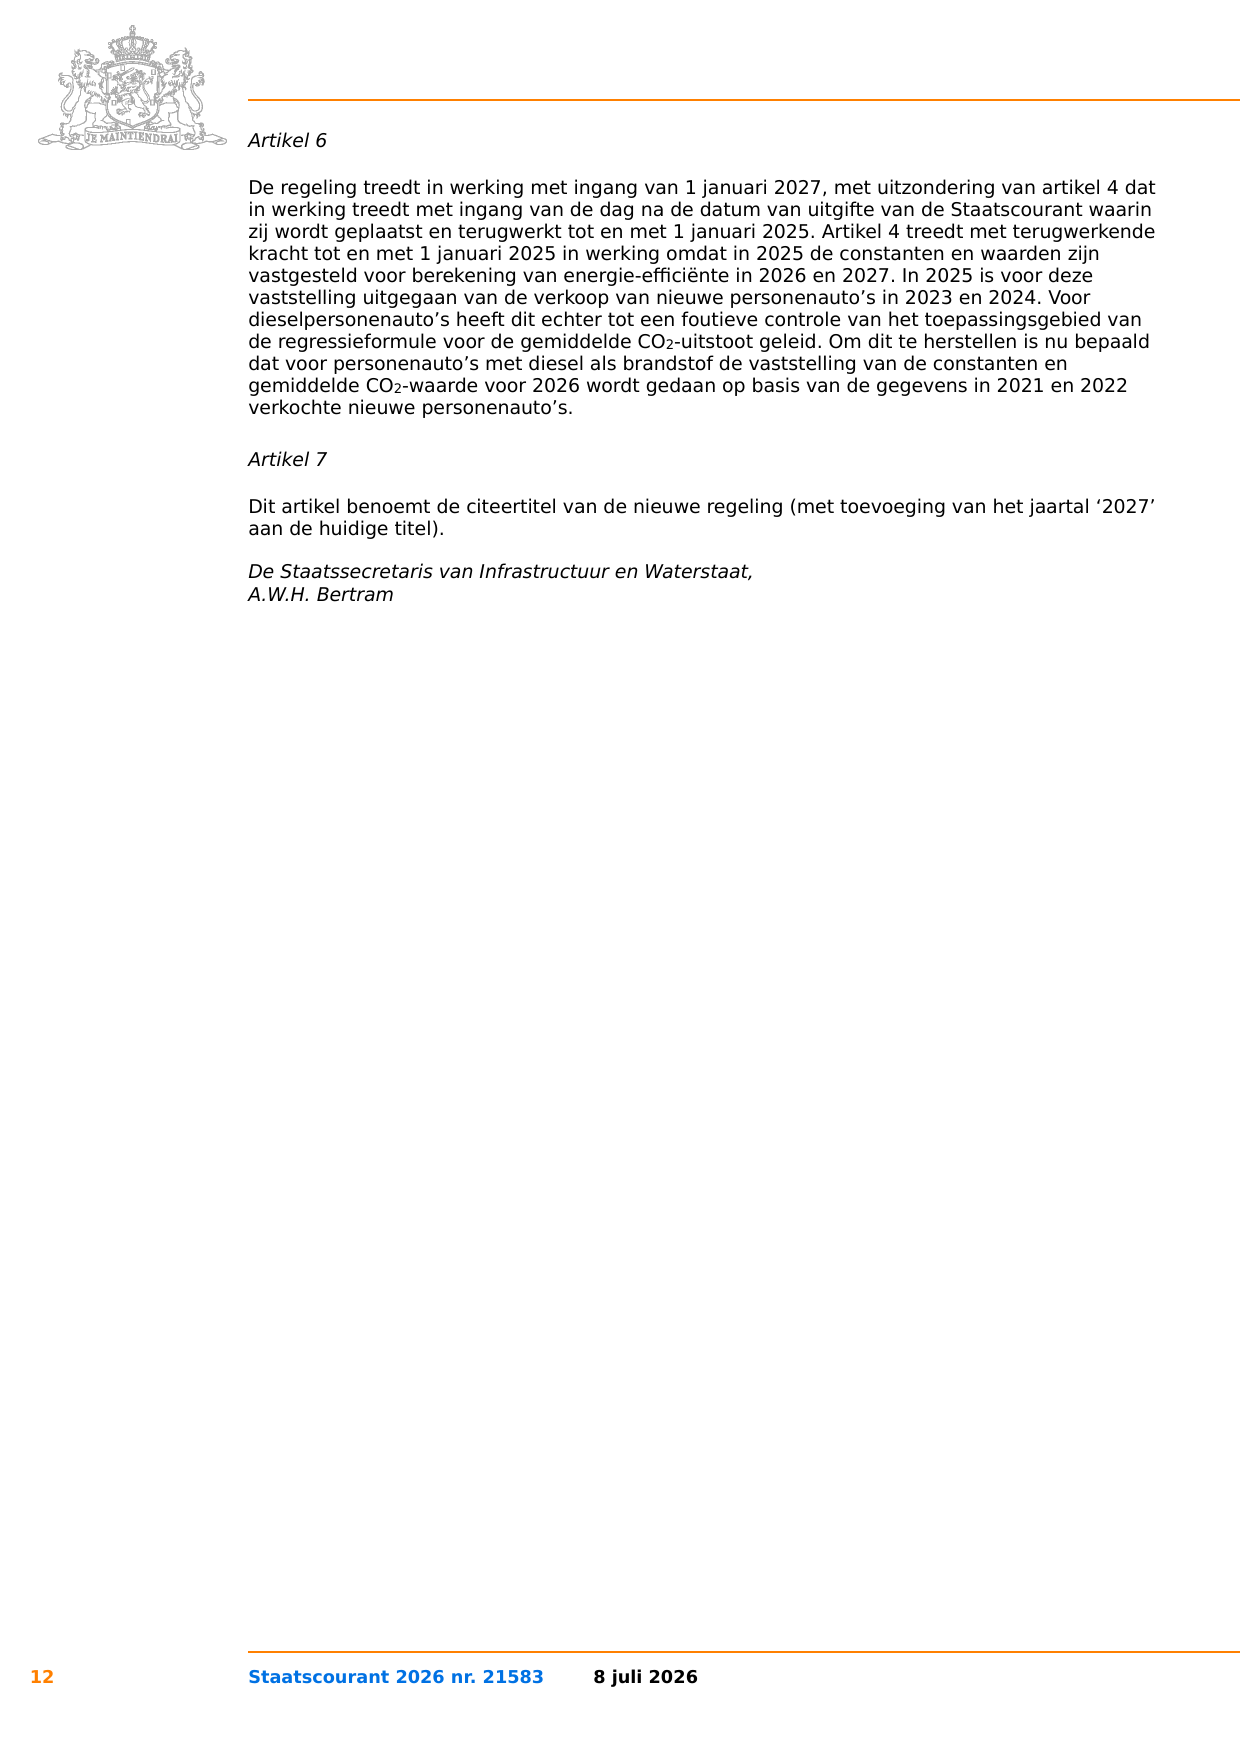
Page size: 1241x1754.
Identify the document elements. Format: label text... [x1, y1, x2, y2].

text De regeling treedt in werking met ingang van 1 januari 2027, met uitzondering van artikel 4 dat in werking treedt met ingang van de dag na de datum van uitgifte van de Staatscourant waarin zij wordt geplaatst en terugwerkt tot en met 1 januari 2025. Artikel 4 treedt met terugwerkende kracht tot en met 1 januari 2025 in werking omdat in 2025 de constanten en waarden zijn vastgesteld voor berekening van energie-efficiënte in 2026 en 2027. In 2025 is voor deze vaststelling uitgegaan van de verkoop van nieuwe personenauto’s in 2023 en 2024. Voor dieselpersonenauto’s heeft dit echter tot een foutieve controle van het toepassingsgebied van de regressieformule voor de gemiddelde CO2-uitstoot geleid. Om dit te herstellen is nu bepaald dat voor personenauto’s met diesel als brandstof de vaststelling van de constanten en gemiddelde CO2-waarde voor 2026 wordt gedaan op basis van de gegevens in 2021 en 2022 verkochte nieuwe personenauto’s. [248, 177, 1163, 419]
text De Staatssecretaris van Infrastructuur en Waterstaat, A.W.H. Bertram [248, 561, 1163, 605]
picture [38, 25, 227, 150]
subtitle Artikel 7 [248, 449, 1163, 471]
subtitle Artikel 6 [248, 130, 1163, 152]
text Dit artikel benoemt de citeertitel van de nieuwe regeling (met toevoeging van het jaartal ‘2027’ aan de huidige titel). [248, 496, 1163, 539]
